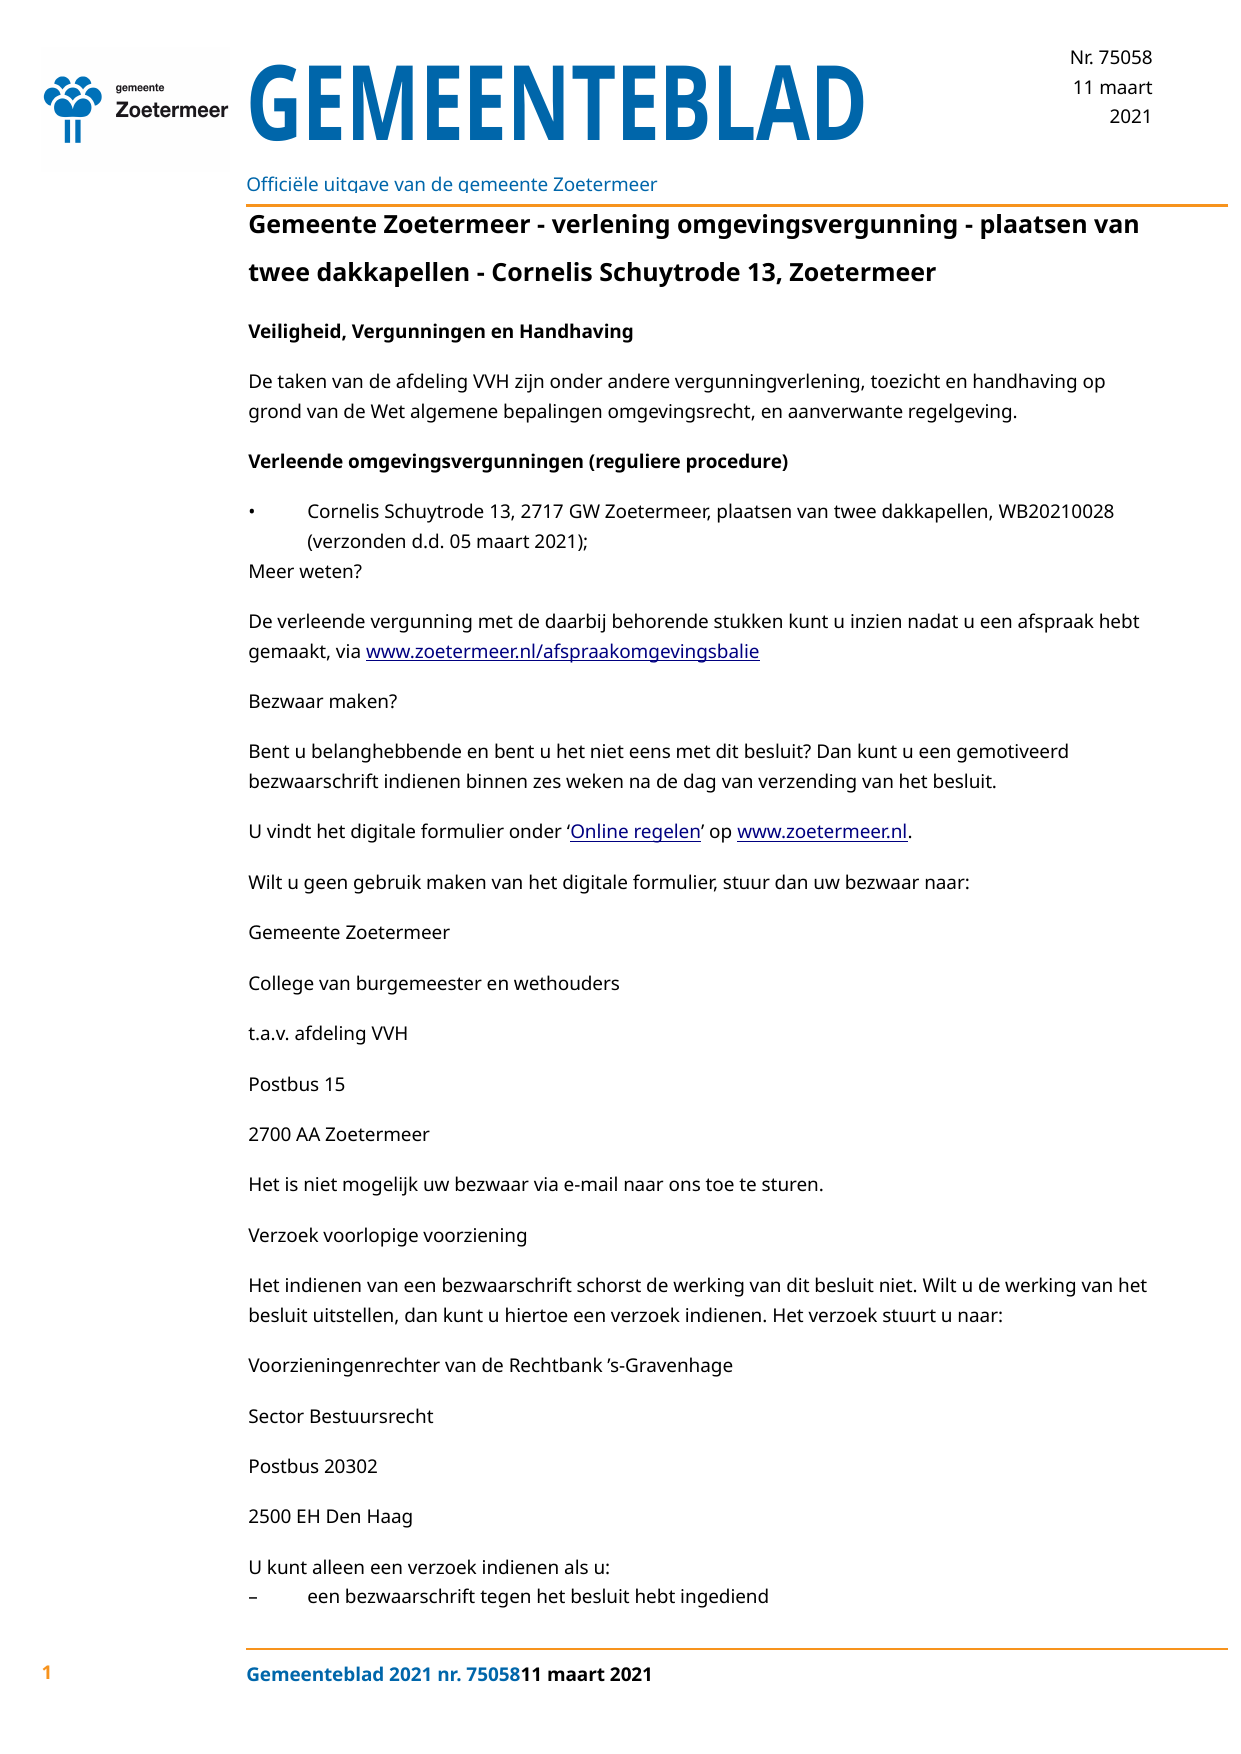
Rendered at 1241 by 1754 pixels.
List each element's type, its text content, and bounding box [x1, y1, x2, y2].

list een bezwaarschrift tegen het besluit hebt ingediend [248, 1584, 1152, 1609]
text 2700 AA Zoetermeer [248, 1121, 1152, 1147]
text U kunt alleen een verzoek indienen als u: [248, 1554, 1152, 1580]
text t.a.v. afdeling VVH [248, 1020, 1152, 1046]
text Verzoek voorlopige voorziening [248, 1222, 1152, 1248]
text Postbus 20302 [248, 1453, 1152, 1479]
text Bent u belanghebbende en bent u het niet eens met dit besluit? Dan kunt u een gemotiveerd bezwaarschrift indienen binnen zes weken na de dag van verzending van het besluit. [248, 739, 1152, 794]
text Wilt u geen gebruik maken van het digitale formulier, stuur dan uw bezwaar naar: [248, 869, 1152, 895]
text Sector Bestuursrecht [248, 1403, 1152, 1429]
picture [41, 47, 231, 172]
text Veiligheid, Vergunningen en Handhaving [248, 318, 1152, 344]
text Het is niet mogelijk uw bezwaar via e-mail naar ons toe te sturen. [248, 1172, 1152, 1197]
text Bezwaar maken? [248, 688, 1152, 714]
list Cornelis Schuytrode 13, 2717 GW Zoetermeer, plaatsen van twee dakkapellen, WB20210028 (verzonden d.d. 05 maart 2021); [248, 499, 1152, 554]
text Gemeente Zoetermeer - verlening omgevingsvergunning - plaatsen van twee dakkapellen - Cornelis Schuytrode 13, Zoetermeer [248, 207, 1152, 288]
text De taken van de afdeling VVH zijn onder andere vergunningverlening, toezicht en handhaving op grond van de Wet algemene bepalingen omgevingsrecht, en aanverwante regelgeving. [248, 368, 1152, 424]
text U vindt het digitale formulier onder ‘Online regelen’ op www.zoetermeer.nl. [248, 819, 1152, 844]
text Het indienen van een bezwaarschrift schorst de werking van dit besluit niet. Wilt u de werking van het besluit uitstellen, dan kunt u hiertoe een verzoek indienen. Het verzoek stuurt u naar: [248, 1272, 1152, 1328]
text Meer weten? [248, 558, 1152, 584]
text De verleende vergunning met de daarbij behorende stukken kunt u inzien nadat u een afspraak hebt gemaakt, via www.zoetermeer.nl/afspraakomgevingsbalie [248, 608, 1152, 664]
text Verleende omgevingsvergunningen (reguliere procedure) [248, 448, 1152, 474]
text 2500 EH Den Haag [248, 1504, 1152, 1529]
text Gemeente Zoetermeer [248, 919, 1152, 945]
text Postbus 15 [248, 1071, 1152, 1097]
text Voorzieningenrechter van de Rechtbank ’s-Gravenhage [248, 1352, 1152, 1378]
text College van burgemeester en wethouders [248, 970, 1152, 996]
